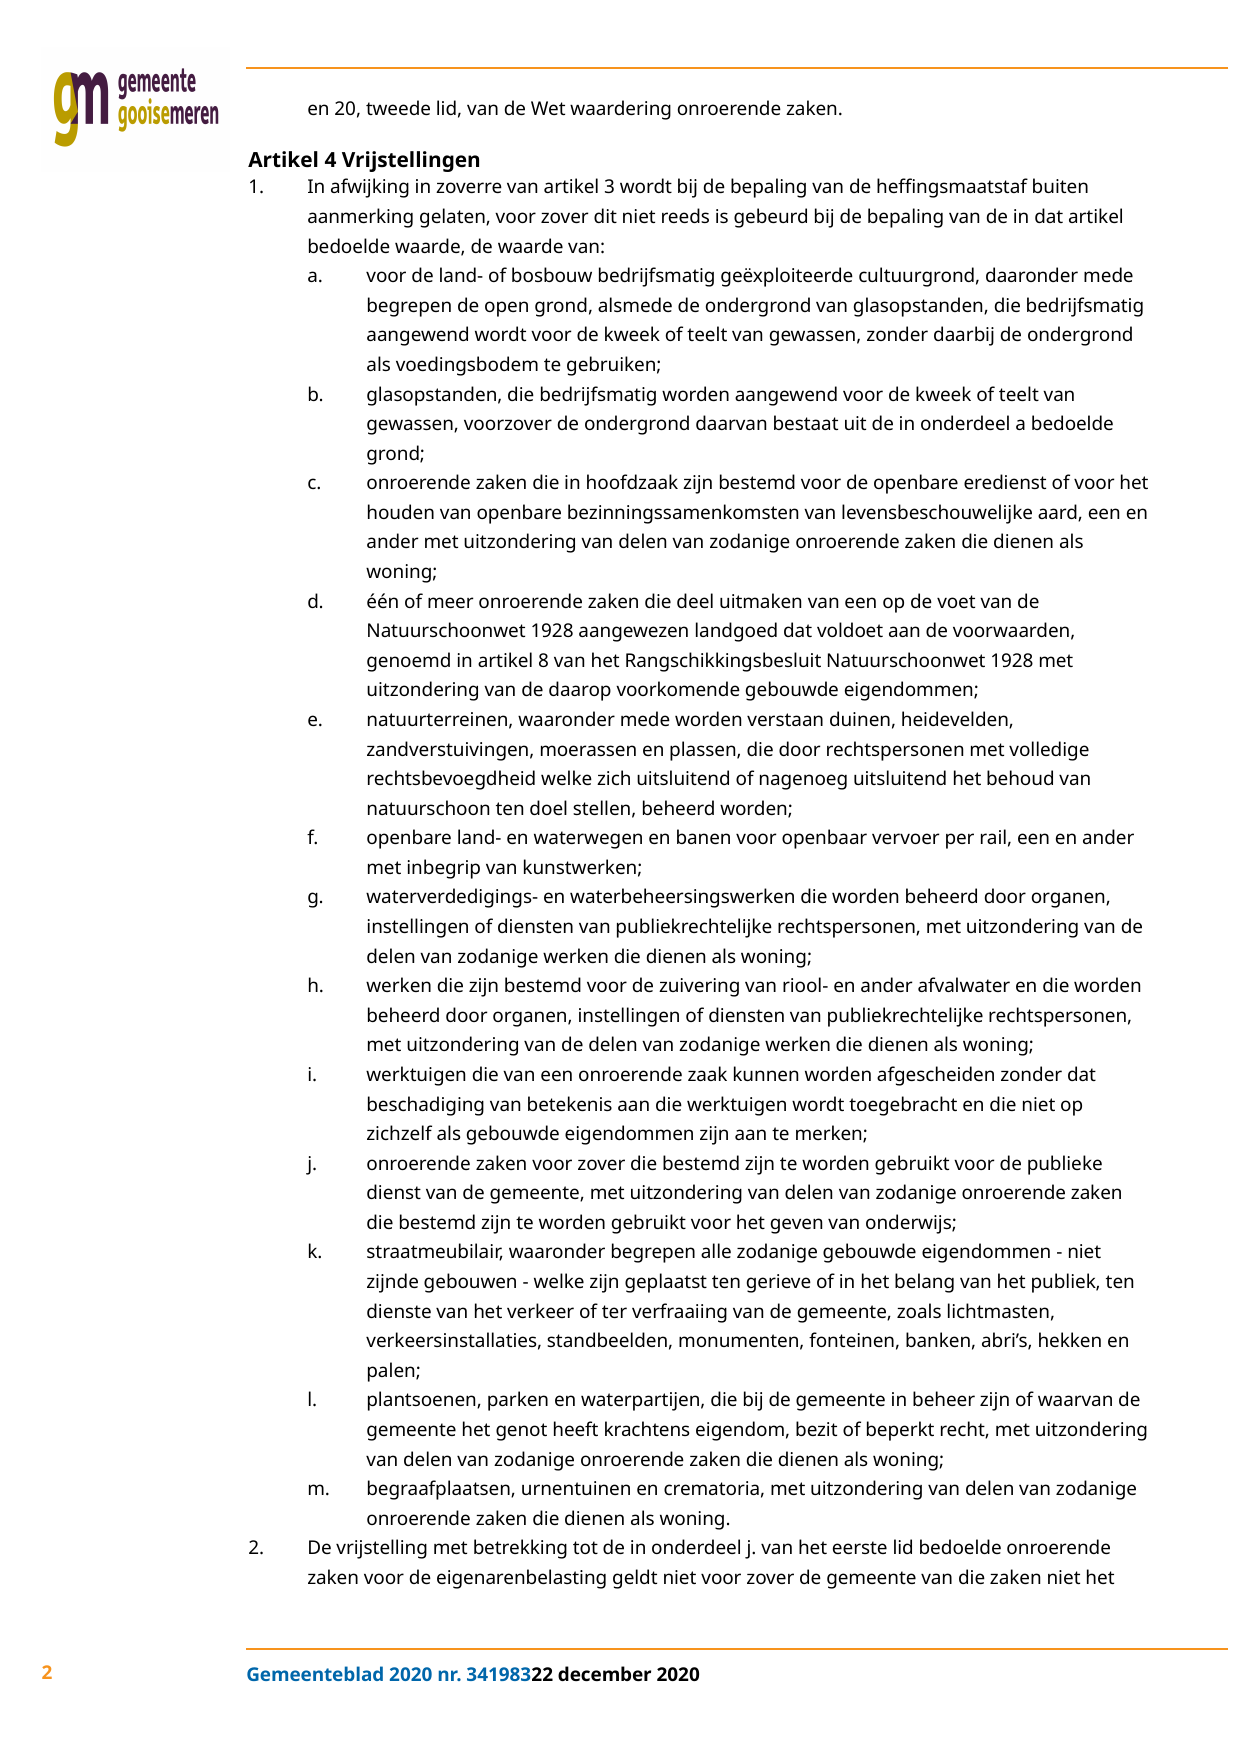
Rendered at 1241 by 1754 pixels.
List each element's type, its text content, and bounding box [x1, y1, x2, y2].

list voor de land- of bosbouw bedrijfsmatig geëxploiteerde cultuurgrond, daaronder mede begrepen de open grond, alsmede de ondergrond van glasopstanden, die bedrijfsmatig aangewend wordt voor de kweek of teelt van gewassen, zonder daarbij de ondergrond als voedingsbodem te gebruiken; [307, 262, 1152, 377]
list In afwijking in zoverre van artikel 3 wordt bij de bepaling van de heffingsmaatstaf buiten aanmerking gelaten, voor zover dit niet reeds is gebeurd bij de bepaling van de in dat artikel bedoelde waarde, de waarde van: [248, 174, 1152, 258]
list één of meer onroerende zaken die deel uitmaken van een op de voet van de Natuurschoonwet 1928 aangewezen landgoed dat voldoet aan de voorwaarden, genoemd in artikel 8 van het Rangschikkingsbesluit Natuurschoonwet 1928 met uitzondering van de daarop voorkomende gebouwde eigendommen; [307, 588, 1152, 702]
list straatmeubilair, waaronder begrepen alle zodanige gebouwde eigendommen - niet zijnde gebouwen - welke zijn geplaatst ten gerieve of in het belang van het publiek, ten dienste van het verkeer of ter verfraaiing van de gemeente, zoals lichtmasten, verkeersinstallaties, standbeelden, monumenten, fonteinen, banken, abri’s, hekken en palen; [307, 1239, 1152, 1383]
list en 20, tweede lid, van de Wet waardering onroerende zaken. [248, 95, 1152, 121]
list natuurterreinen, waaronder mede worden verstaan duinen, heidevelden, zandverstuivingen, moerassen en plassen, die door rechtspersonen met volledige rechtsbevoegdheid welke zich uitsluitend of nagenoeg uitsluitend het behoud van natuurschoon ten doel stellen, beheerd worden; [307, 706, 1152, 821]
list werktuigen die van een onroerende zaak kunnen worden afgescheiden zonder dat beschadiging van betekenis aan die werktuigen wordt toegebracht en die niet op zichzelf als gebouwde eigendommen zijn aan te merken; [307, 1061, 1152, 1146]
text Artikel 4 Vrijstellingen [248, 145, 1152, 174]
list openbare land- en waterwegen en banen voor openbaar vervoer per rail, een en ander met inbegrip van kunstwerken; [307, 824, 1152, 880]
list werken die zijn bestemd voor de zuivering van riool- en ander afvalwater en die worden beheerd door organen, instellingen of diensten van publiekrechtelijke rechtspersonen, met uitzondering van de delen van zodanige werken die dienen als woning; [307, 972, 1152, 1057]
list De vrijstelling met betrekking tot de in onderdeel j. van het eerste lid bedoelde onroerende zaken voor de eigenarenbelasting geldt niet voor zover de gemeente van die zaken niet het [248, 1534, 1152, 1590]
list glasopstanden, die bedrijfsmatig worden aangewend voor de kweek of teelt van gewassen, voorzover de ondergrond daarvan bestaat uit de in onderdeel a bedoelde grond; [307, 381, 1152, 466]
list begraafplaatsen, urnentuinen en crematoria, met uitzondering van delen van zodanige onroerende zaken die dienen als woning. [307, 1475, 1152, 1531]
picture [41, 47, 231, 172]
list plantsoenen, parken en waterpartijen, die bij de gemeente in beheer zijn of waarvan de gemeente het genot heeft krachtens eigendom, bezit of beperkt recht, met uitzondering van delen van zodanige onroerende zaken die dienen als woning; [307, 1387, 1152, 1471]
list waterverdedigings- en waterbeheersingswerken die worden beheerd door organen, instellingen of diensten van publiekrechtelijke rechtspersonen, met uitzondering van de delen van zodanige werken die dienen als woning; [307, 884, 1152, 968]
list onroerende zaken voor zover die bestemd zijn te worden gebruikt voor de publieke dienst van de gemeente, met uitzondering van delen van zodanige onroerende zaken die bestemd zijn te worden gebruikt voor het geven van onderwijs; [307, 1150, 1152, 1235]
list onroerende zaken die in hoofdzaak zijn bestemd voor de openbare eredienst of voor het houden van openbare bezinningssamenkomsten van levensbeschouwelijke aard, een en ander met uitzondering van delen van zodanige onroerende zaken die dienen als woning; [307, 469, 1152, 584]
